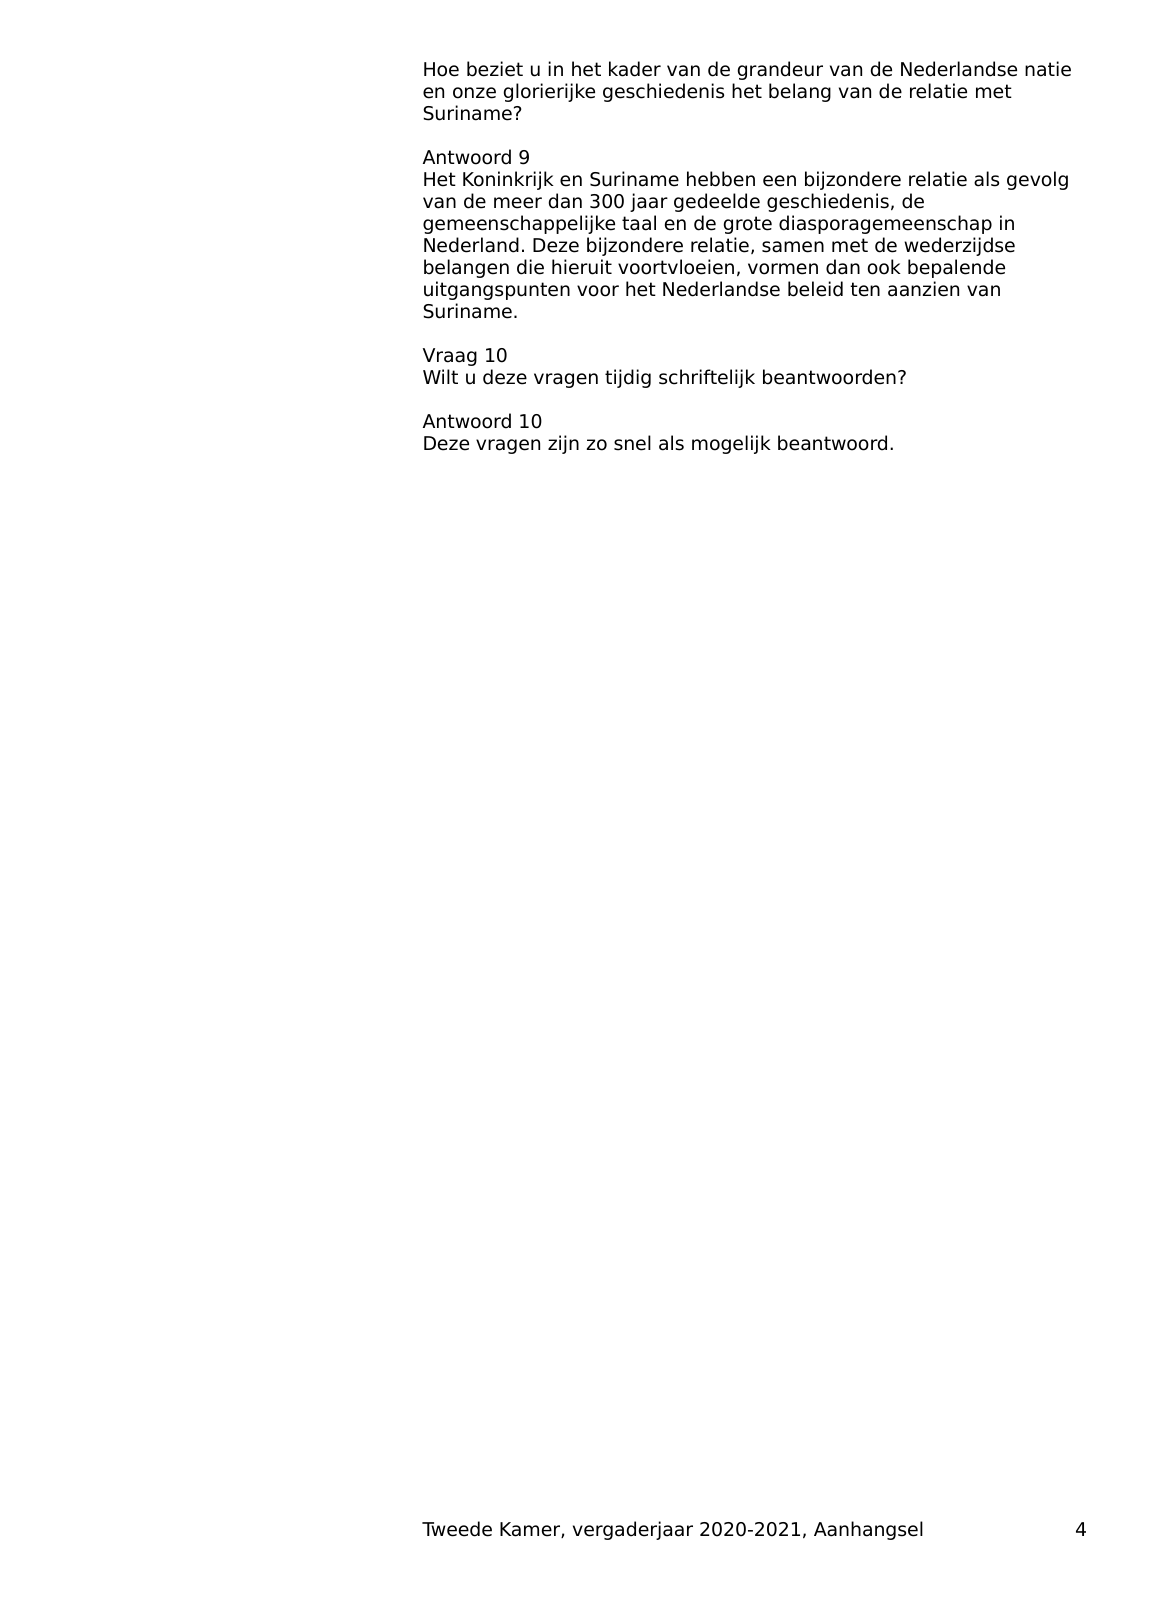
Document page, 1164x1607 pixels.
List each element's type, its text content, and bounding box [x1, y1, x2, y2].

text Wilt u deze vragen tijdig schriftelijk beantwoorden? [422, 367, 1087, 389]
text Hoe beziet u in het kader van de grandeur van de Nederlandse natie en onze glorierijke geschiedenis het belang van de relatie met Suriname? [422, 59, 1087, 125]
text Het Koninkrijk en Suriname hebben een bijzondere relatie als gevolg van de meer dan 300 jaar gedeelde geschiedenis, de gemeenschappelijke taal en de grote diasporagemeenschap in Nederland. Deze bijzondere relatie, samen met de wederzijdse belangen die hieruit voortvloeien, vormen dan ook bepalende uitgangspunten voor het Nederlandse beleid ten aanzien van Suriname. [422, 169, 1087, 323]
text Deze vragen zijn zo snel als mogelijk beantwoord. [422, 433, 1087, 455]
text Antwoord 10 [422, 411, 1087, 433]
text Vraag 10 [422, 345, 1087, 367]
text Antwoord 9 [422, 147, 1087, 169]
